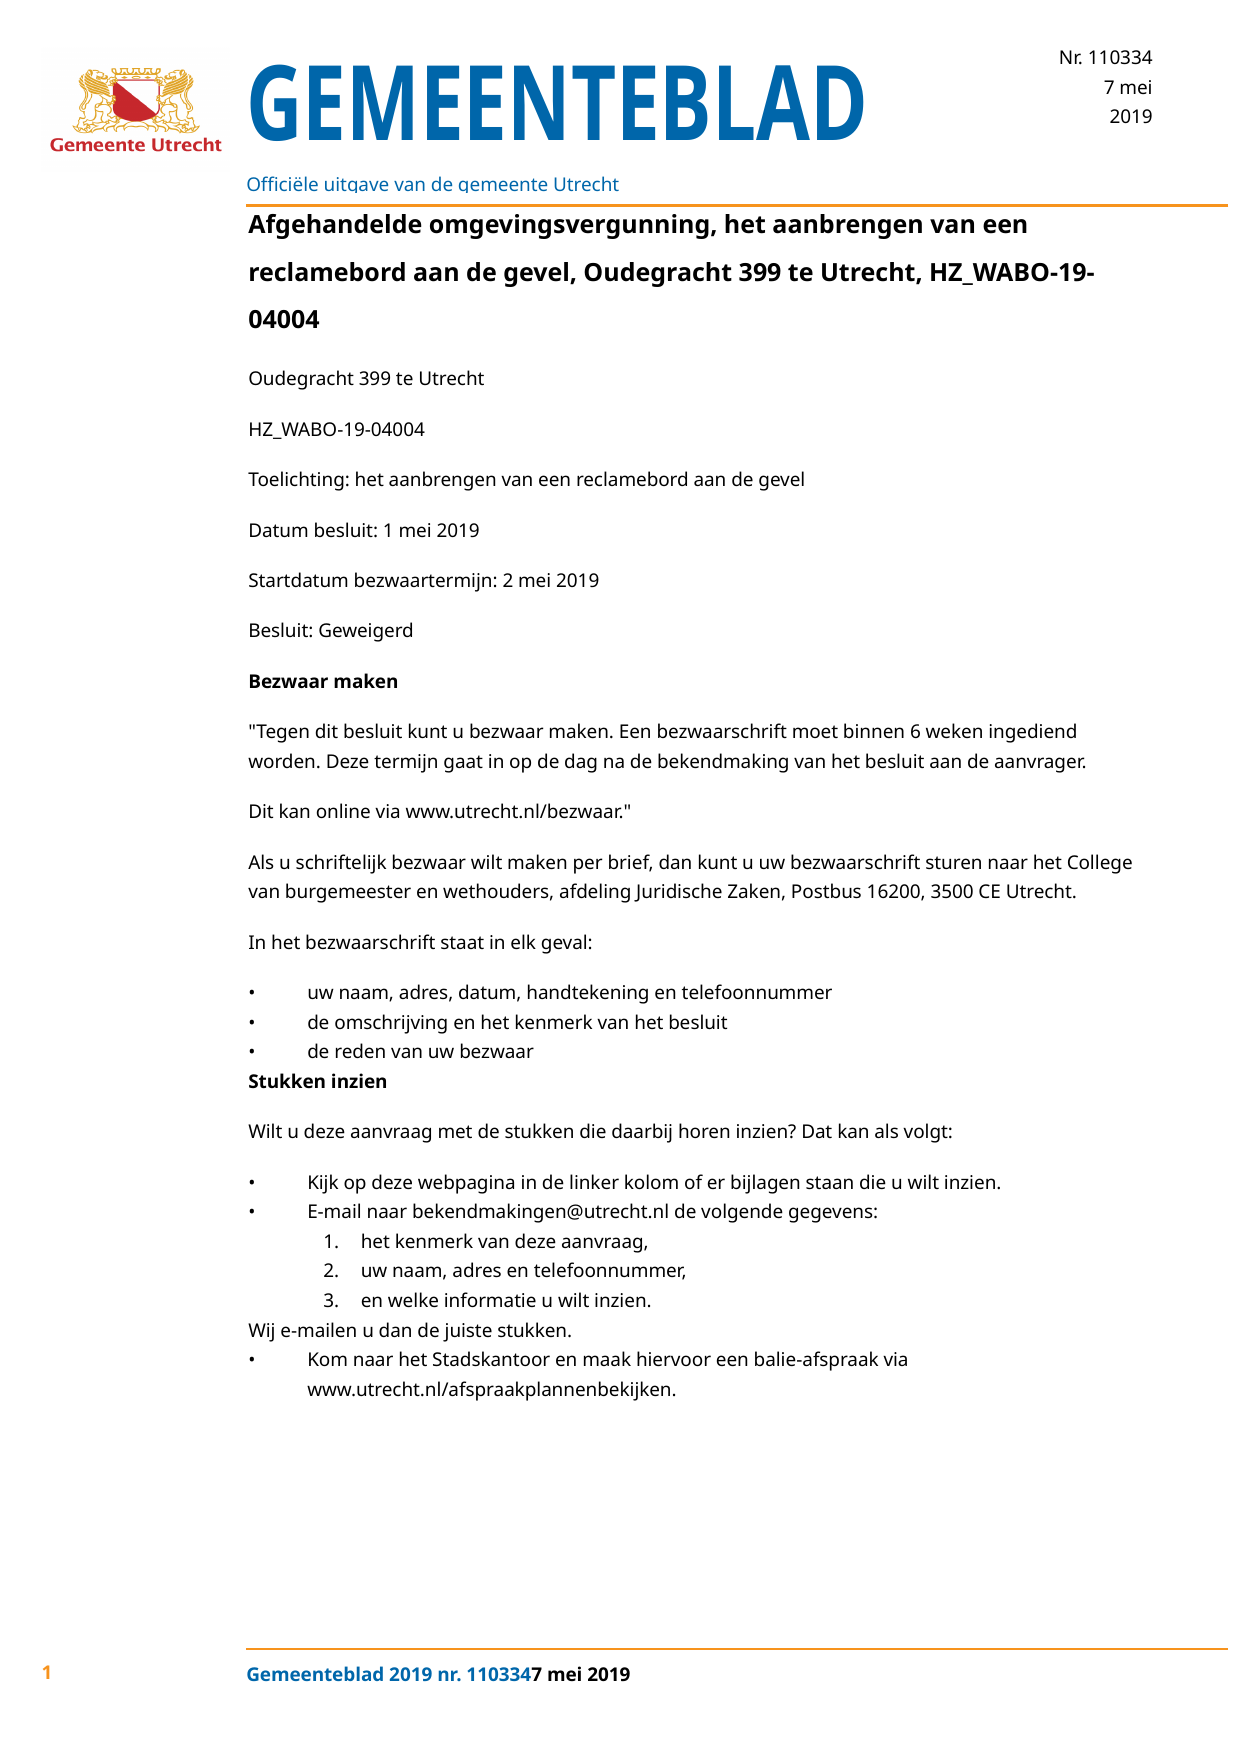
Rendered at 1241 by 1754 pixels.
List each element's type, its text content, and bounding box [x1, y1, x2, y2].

text Als u schriftelijk bezwaar wilt maken per brief, dan kunt u uw bezwaarschrift sturen naar het College van burgemeester en wethouders, afdeling Juridische Zaken, Postbus 16200, 3500 CE Utrecht. [248, 849, 1152, 904]
list Kijk op deze webpagina in de linker kolom of er bijlagen staan die u wilt inzien. [248, 1169, 1152, 1194]
list uw naam, adres en telefoonnummer, [323, 1258, 1152, 1283]
list het kenmerk van deze aanvraag, [323, 1228, 1152, 1254]
list E-mail naar bekendmakingen@utrecht.nl de volgende gegevens: [248, 1198, 1152, 1224]
text Bezwaar maken [248, 668, 1152, 694]
text Toelichting: het aanbrengen van een reclamebord aan de gevel [248, 466, 1152, 492]
text Wilt u deze aanvraag met de stukken die daarbij horen inzien? Dat kan als volgt: [248, 1118, 1152, 1144]
text Startdatum bezwaartermijn: 2 mei 2019 [248, 567, 1152, 593]
text Dit kan online via www.utrecht.nl/bezwaar." [248, 798, 1152, 824]
picture [41, 47, 231, 172]
text Datum besluit: 1 mei 2019 [248, 517, 1152, 542]
text Stukken inzien [248, 1068, 1152, 1094]
list de omschrijving en het kenmerk van het besluit [248, 1009, 1152, 1034]
text HZ_WABO-19-04004 [248, 416, 1152, 442]
text In het bezwaarschrift staat in elk geval: [248, 929, 1152, 954]
list uw naam, adres, datum, handtekening en telefoonnummer [248, 979, 1152, 1005]
list en welke informatie u wilt inzien. [323, 1287, 1152, 1313]
list de reden van uw bezwaar [248, 1038, 1152, 1064]
text Oudegracht 399 te Utrecht [248, 366, 1152, 391]
text "Tegen dit besluit kunt u bezwaar maken. Een bezwaarschrift moet binnen 6 weken ingediend worden. Deze termijn gaat in op de dag na de bekendmaking van het besluit aan de aanvrager. [248, 718, 1152, 774]
list Kom naar het Stadskantoor en maak hiervoor een balie-afspraak via www.utrecht.nl/afspraakplannenbekijken. [248, 1346, 1152, 1402]
text Wij e-mailen u dan de juiste stukken. [248, 1317, 1152, 1342]
text Afgehandelde omgevingsvergunning, het aanbrengen van een reclamebord aan de gevel, Oudegracht 399 te Utrecht, HZ_WABO-19-04004 [248, 207, 1152, 336]
text Besluit: Geweigerd [248, 618, 1152, 643]
